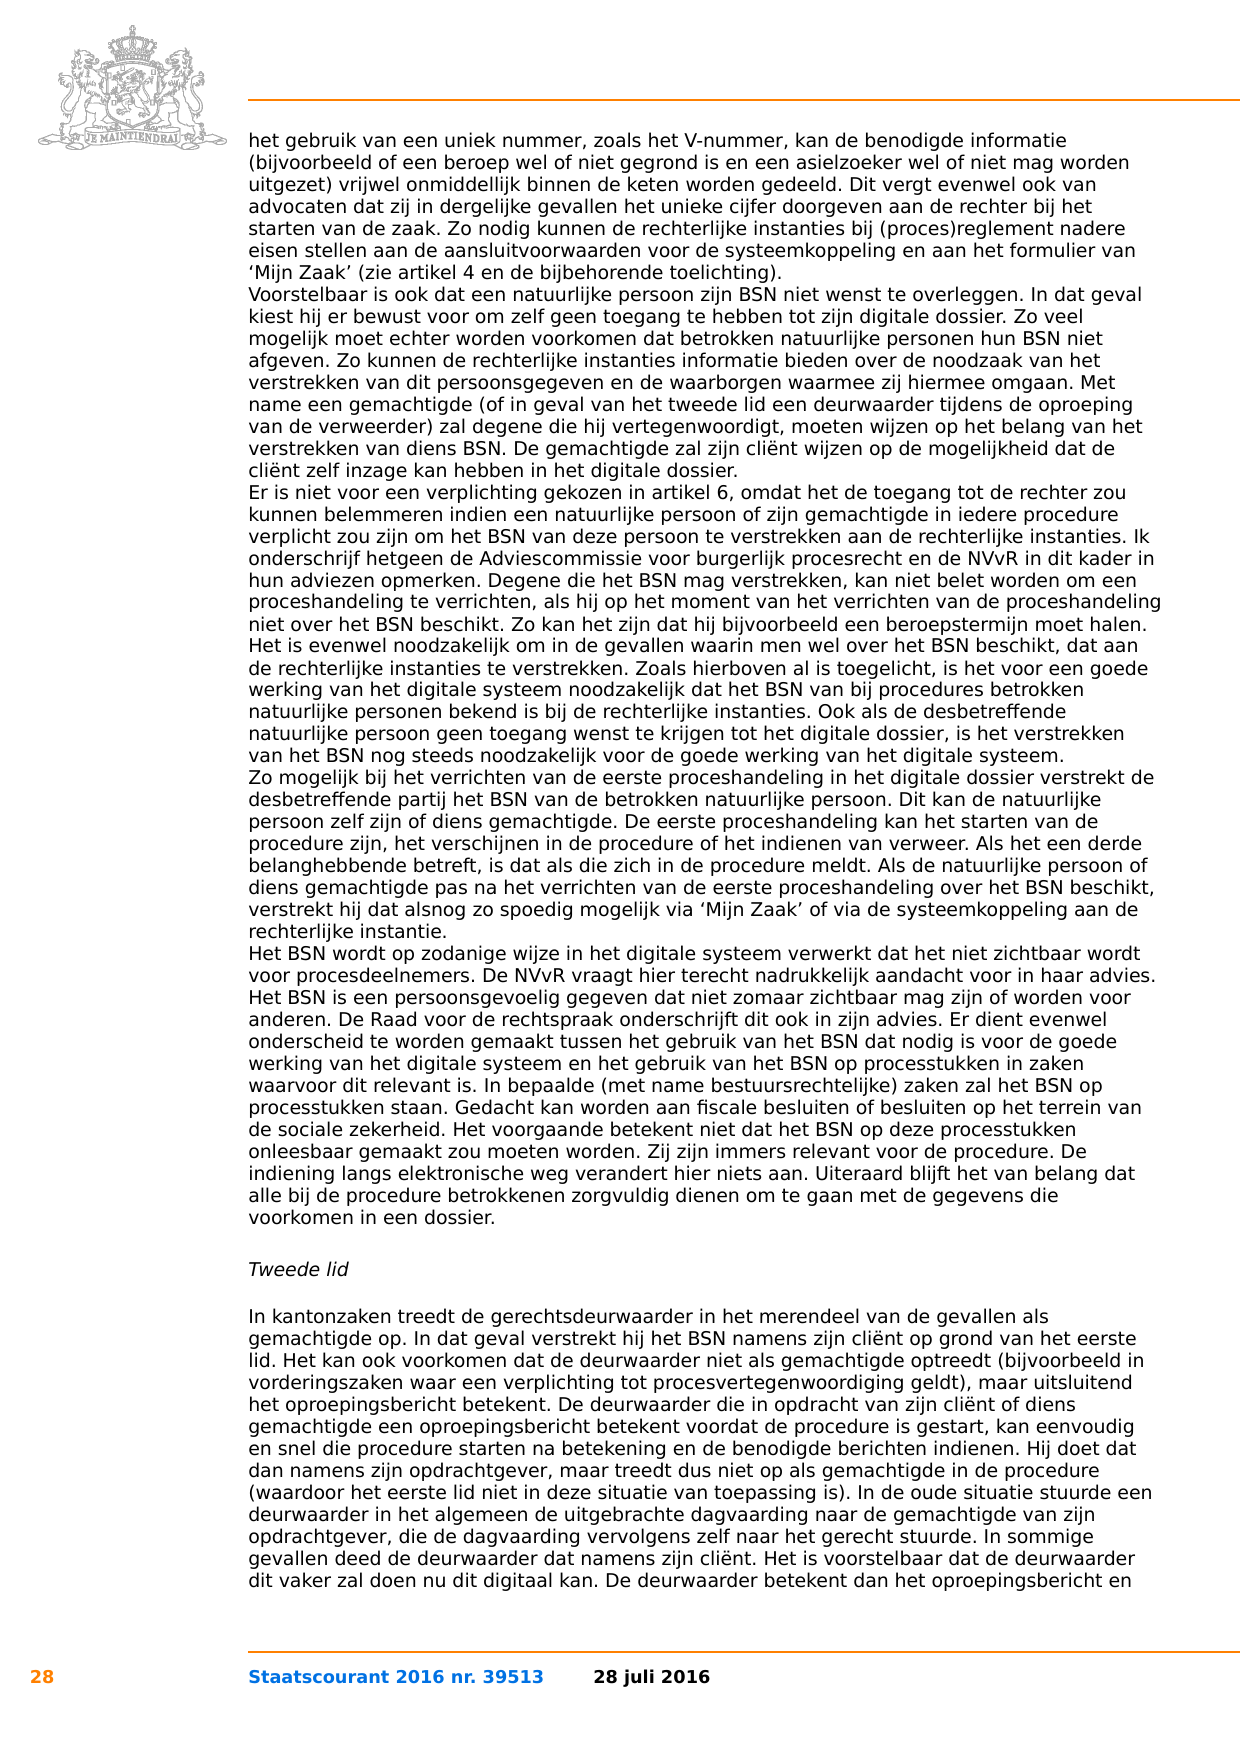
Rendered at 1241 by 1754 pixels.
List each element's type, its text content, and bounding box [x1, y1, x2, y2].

subtitle Tweede lid [248, 1259, 1163, 1281]
picture [38, 25, 227, 150]
text Voorstelbaar is ook dat een natuurlijke persoon zijn BSN niet wenst te overleggen. In dat geval kiest hij er bewust voor om zelf geen toegang te hebben tot zijn digitale dossier. Zo veel mogelijk moet echter worden voorkomen dat betrokken natuurlijke personen hun BSN niet afgeven. Zo kunnen de rechterlijke instanties informatie bieden over de noodzaak van het verstrekken van dit persoonsgegeven en de waarborgen waarmee zij hiermee omgaan. Met name een gemachtigde (of in geval van het tweede lid een deurwaarder tijdens de oproeping van de verweerder) zal degene die hij vertegenwoordigt, moeten wijzen op het belang van het verstrekken van diens BSN. De gemachtigde zal zijn cliënt wijzen op de mogelijkheid dat de cliënt zelf inzage kan hebben in het digitale dossier. [248, 284, 1163, 482]
text het gebruik van een uniek nummer, zoals het V-nummer, kan de benodigde informatie (bijvoorbeeld of een beroep wel of niet gegrond is en een asielzoeker wel of niet mag worden uitgezet) vrijwel onmiddellijk binnen de keten worden gedeeld. Dit vergt evenwel ook van advocaten dat zij in dergelijke gevallen het unieke cijfer doorgeven aan de rechter bij het starten van de zaak. Zo nodig kunnen de rechterlijke instanties bij (proces)reglement nadere eisen stellen aan de aansluitvoorwaarden voor de systeemkoppeling en aan het formulier van ‘Mijn Zaak’ (zie artikel 4 en de bijbehorende toelichting). [248, 130, 1163, 284]
text Zo mogelijk bij het verrichten van de eerste proceshandeling in het digitale dossier verstrekt de desbetreffende partij het BSN van de betrokken natuurlijke persoon. Dit kan de natuurlijke persoon zelf zijn of diens gemachtigde. De eerste proceshandeling kan het starten van de procedure zijn, het verschijnen in de procedure of het indienen van verweer. Als het een derde belanghebbende betreft, is dat als die zich in de procedure meldt. Als de natuurlijke persoon of diens gemachtigde pas na het verrichten van de eerste proceshandeling over het BSN beschikt, verstrekt hij dat alsnog zo spoedig mogelijk via ‘Mijn Zaak’ of via de systeemkoppeling aan de rechterlijke instantie. [248, 767, 1163, 943]
text In kantonzaken treedt de gerechtsdeurwaarder in het merendeel van de gevallen als gemachtigde op. In dat geval verstrekt hij het BSN namens zijn cliënt op grond van het eerste lid. Het kan ook voorkomen dat de deurwaarder niet als gemachtigde optreedt (bijvoorbeeld in vorderingszaken waar een verplichting tot procesvertegenwoordiging geldt), maar uitsluitend het oproepingsbericht betekent. De deurwaarder die in opdracht van zijn cliënt of diens gemachtigde een oproepingsbericht betekent voordat de procedure is gestart, kan eenvoudig en snel die procedure starten na betekening en de benodigde berichten indienen. Hij doet dat dan namens zijn opdrachtgever, maar treedt dus niet op als gemachtigde in de procedure (waardoor het eerste lid niet in deze situatie van toepassing is). In de oude situatie stuurde een deurwaarder in het algemeen de uitgebrachte dagvaarding naar de gemachtigde van zijn opdrachtgever, die de dagvaarding vervolgens zelf naar het gerecht stuurde. In sommige gevallen deed de deurwaarder dat namens zijn cliënt. Het is voorstelbaar dat de deurwaarder dit vaker zal doen nu dit digitaal kan. De deurwaarder betekent dan het oproepingsbericht en [248, 1306, 1163, 1592]
text Er is niet voor een verplichting gekozen in artikel 6, omdat het de toegang tot de rechter zou kunnen belemmeren indien een natuurlijke persoon of zijn gemachtigde in iedere procedure verplicht zou zijn om het BSN van deze persoon te verstrekken aan de rechterlijke instanties. Ik onderschrijf hetgeen de Adviescommissie voor burgerlijk procesrecht en de NVvR in dit kader in hun adviezen opmerken. Degene die het BSN mag verstrekken, kan niet belet worden om een proceshandeling te verrichten, als hij op het moment van het verrichten van de proceshandeling niet over het BSN beschikt. Zo kan het zijn dat hij bijvoorbeeld een beroepstermijn moet halen. Het is evenwel noodzakelijk om in de gevallen waarin men wel over het BSN beschikt, dat aan de rechterlijke instanties te verstrekken. Zoals hierboven al is toegelicht, is het voor een goede werking van het digitale systeem noodzakelijk dat het BSN van bij procedures betrokken natuurlijke personen bekend is bij de rechterlijke instanties. Ook als de desbetreffende natuurlijke persoon geen toegang wenst te krijgen tot het digitale dossier, is het verstrekken van het BSN nog steeds noodzakelijk voor de goede werking van het digitale systeem. [248, 482, 1163, 767]
text Het BSN wordt op zodanige wijze in het digitale systeem verwerkt dat het niet zichtbaar wordt voor procesdeelnemers. De NVvR vraagt hier terecht nadrukkelijk aandacht voor in haar advies. Het BSN is een persoonsgevoelig gegeven dat niet zomaar zichtbaar mag zijn of worden voor anderen. De Raad voor de rechtspraak onderschrijft dit ook in zijn advies. Er dient evenwel onderscheid te worden gemaakt tussen het gebruik van het BSN dat nodig is voor de goede werking van het digitale systeem en het gebruik van het BSN op processtukken in zaken waarvoor dit relevant is. In bepaalde (met name bestuursrechtelijke) zaken zal het BSN op processtukken staan. Gedacht kan worden aan fiscale besluiten of besluiten op het terrein van de sociale zekerheid. Het voorgaande betekent niet dat het BSN op deze processtukken onleesbaar gemaakt zou moeten worden. Zij zijn immers relevant voor de procedure. De indiening langs elektronische weg verandert hier niets aan. Uiteraard blijft het van belang dat alle bij de procedure betrokkenen zorgvuldig dienen om te gaan met de gegevens die voorkomen in een dossier. [248, 943, 1163, 1229]
